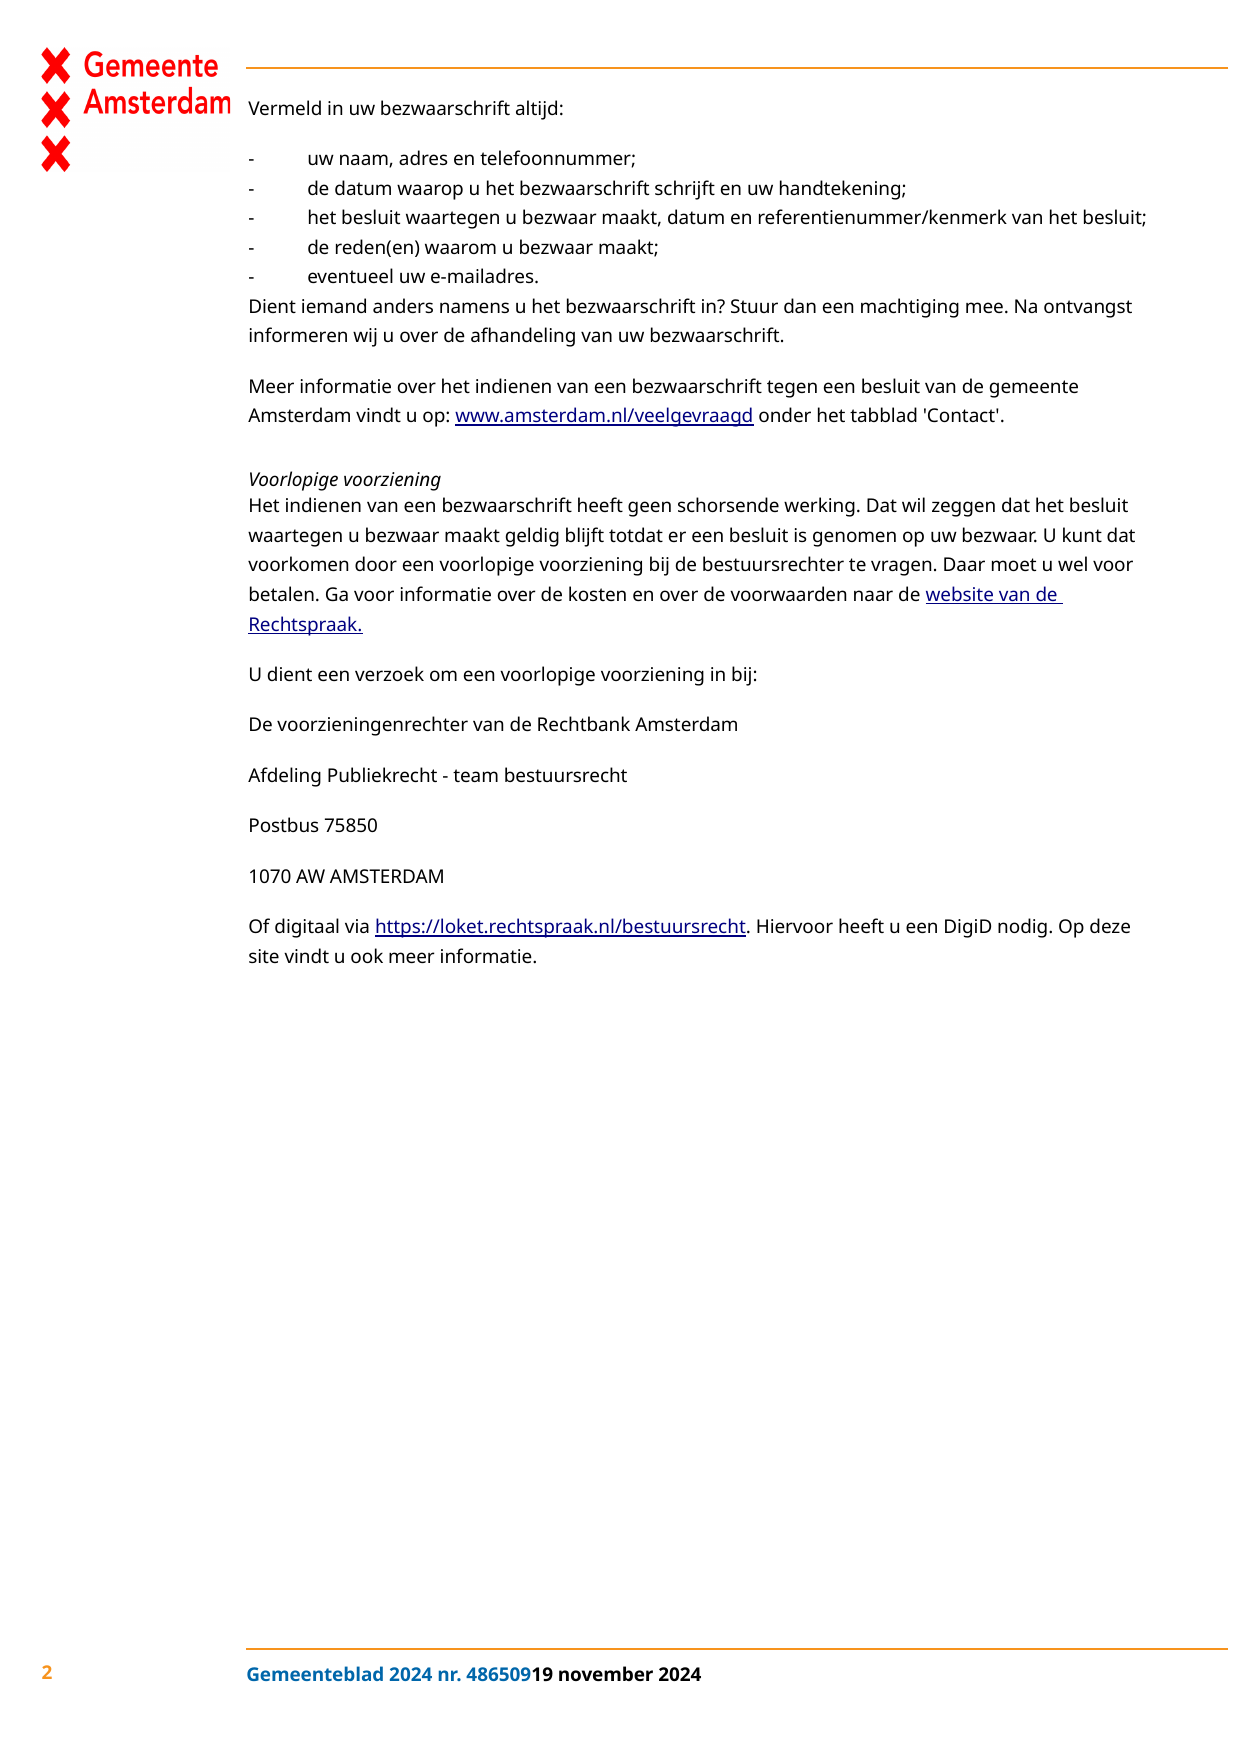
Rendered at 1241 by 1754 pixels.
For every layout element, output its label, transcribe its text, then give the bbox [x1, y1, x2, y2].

text Afdeling Publiekrecht - team bestuursrecht [248, 762, 1152, 788]
list de reden(en) waarom u bezwaar maakt; [248, 234, 1152, 260]
list de datum waarop u het bezwaarschrift schrijft en uw handtekening; [248, 175, 1152, 201]
text Voorlopige voorziening [248, 467, 1152, 492]
list eventueel uw e-mailadres. [248, 263, 1152, 289]
list uw naam, adres en telefoonnummer; [248, 145, 1152, 171]
text U dient een verzoek om een voorlopige voorziening in bij: [248, 661, 1152, 687]
text 1070 AW AMSTERDAM [248, 863, 1152, 888]
text Het indienen van een bezwaarschrift heeft geen schorsende werking. Dat wil zeggen dat het besluit waartegen u bezwaar maakt geldig blijft totdat er een besluit is genomen op uw bezwaar. U kunt dat voorkomen door een voorlopige voorziening bij de bestuursrechter te vragen. Daar moet u wel voor betalen. Ga voor informatie over de kosten en over de voorwaarden naar de website van de Rechtspraak. [248, 492, 1152, 636]
text Meer informatie over het indienen van een bezwaarschrift tegen een besluit van de gemeente Amsterdam vindt u op: www.amsterdam.nl/veelgevraagd onder het tabblad 'Contact'. [248, 373, 1152, 428]
text De voorzieningenrechter van de Rechtbank Amsterdam [248, 712, 1152, 737]
text Postbus 75850 [248, 812, 1152, 838]
list het besluit waartegen u bezwaar maakt, datum en referentienummer/kenmerk van het besluit; [248, 204, 1152, 230]
picture [41, 47, 231, 172]
text Of digitaal via https://loket.rechtspraak.nl/bestuursrecht. Hiervoor heeft u een DigiD nodig. Op deze site vindt u ook meer informatie. [248, 913, 1152, 968]
text Vermeld in uw bezwaarschrift altijd: [248, 95, 1152, 121]
text Dient iemand anders namens u het bezwaarschrift in? Stuur dan een machtiging mee. Na ontvangst informeren wij u over de afhandeling van uw bezwaarschrift. [248, 293, 1152, 348]
